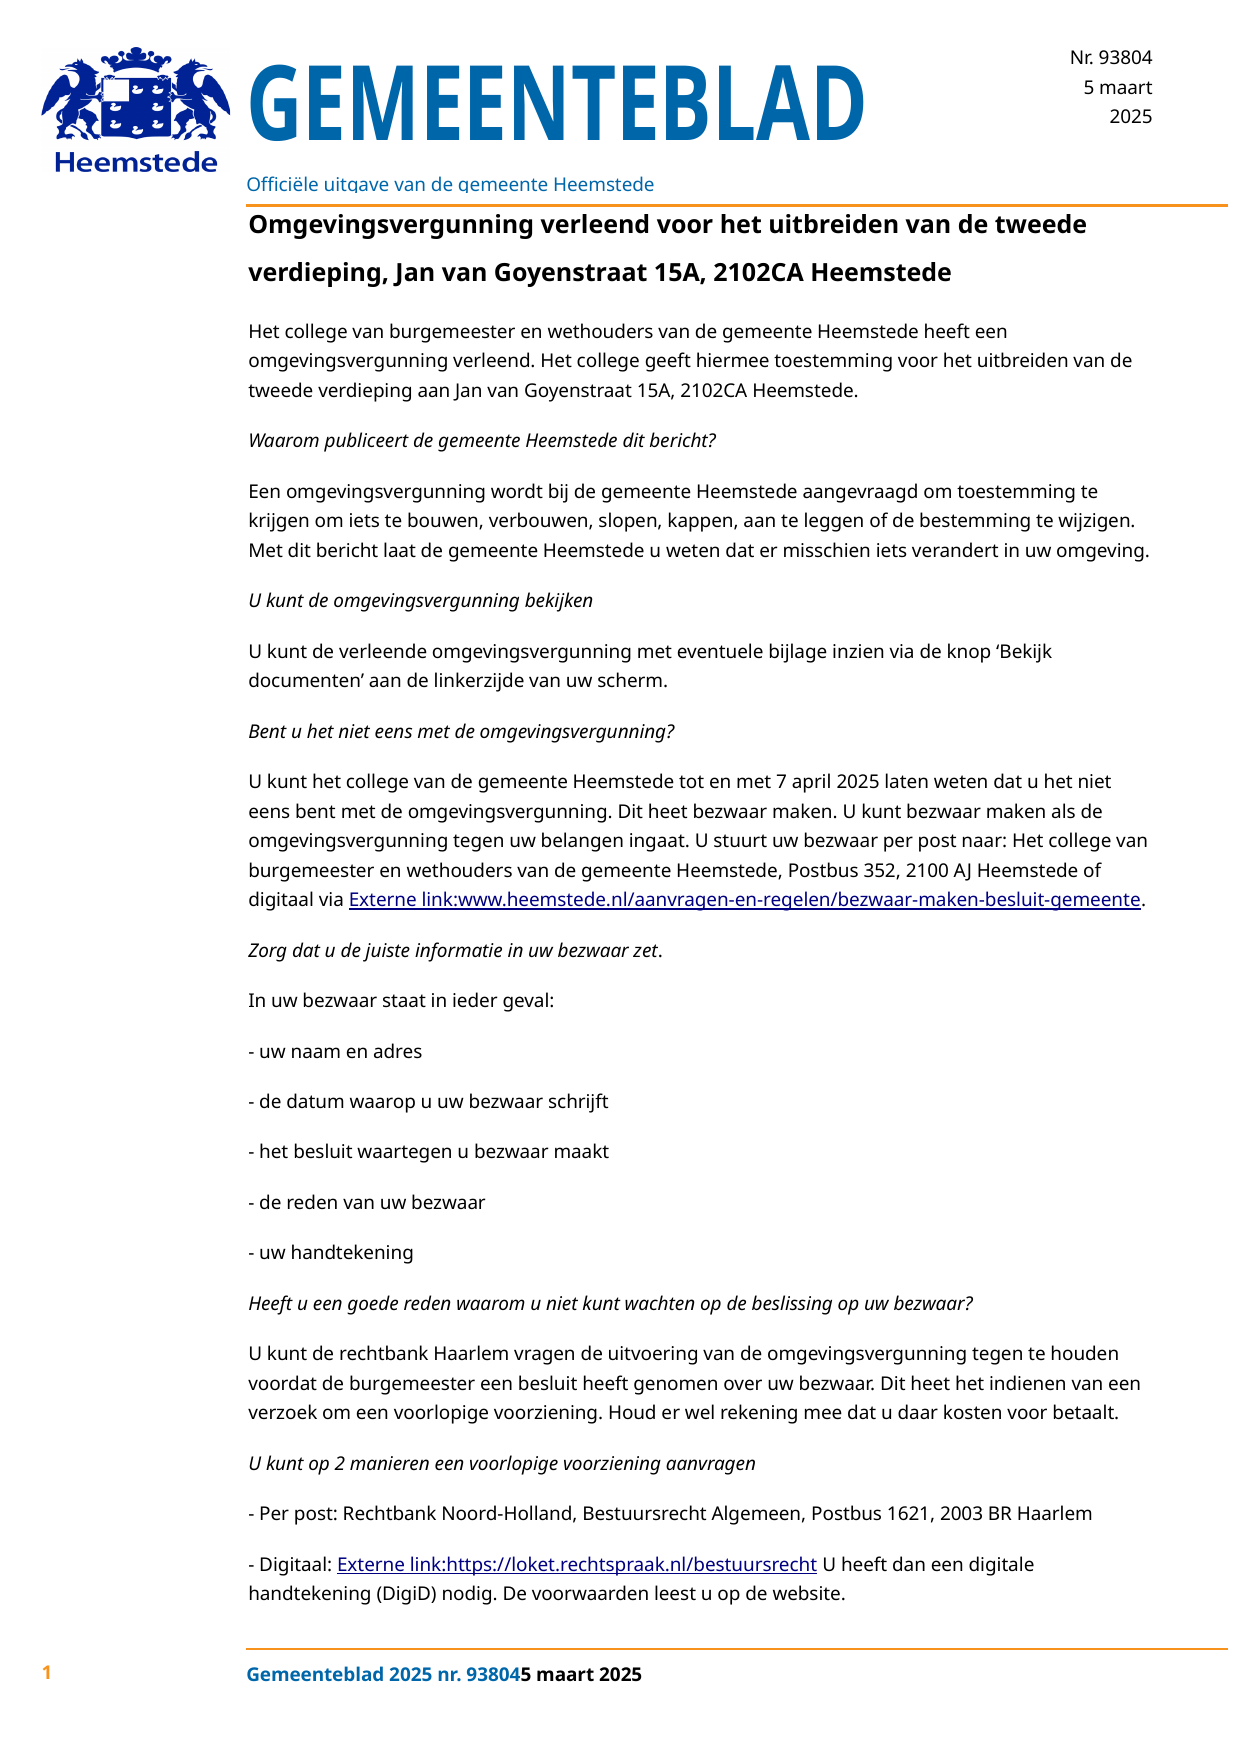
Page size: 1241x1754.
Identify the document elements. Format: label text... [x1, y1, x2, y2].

text U kunt de omgevingsvergunning bekijken [248, 587, 1152, 613]
text U kunt de rechtbank Haarlem vragen de uitvoering van de omgevingsvergunning tegen te houden voordat de burgemeester een besluit heeft genomen over uw bezwaar. Dit heet het indienen van een verzoek om een voorlopige voorziening. Houd er wel rekening mee dat u daar kosten voor betaalt. [248, 1340, 1152, 1425]
text - de datum waarop u uw bezwaar schrijft [248, 1088, 1152, 1114]
text - de reden van uw bezwaar [248, 1189, 1152, 1215]
text U kunt het college van de gemeente Heemstede tot en met 7 april 2025 laten weten dat u het niet eens bent met de omgevingsvergunning. Dit heet bezwaar maken. U kunt bezwaar maken als de omgevingsvergunning tegen uw belangen ingaat. U stuurt uw bezwaar per post naar: Het college van burgemeester en wethouders van de gemeente Heemstede, Postbus 352, 2100 AJ Heemstede of digitaal via Externe link:www.heemstede.nl/aanvragen-en-regelen/bezwaar-maken-besluit-gemeente. [248, 768, 1152, 912]
text - uw naam en adres [248, 1038, 1152, 1064]
text U kunt de verleende omgevingsvergunning met eventuele bijlage inzien via de knop ‘Bekijk documenten’ aan de linkerzijde van uw scherm. [248, 638, 1152, 693]
text In uw bezwaar staat in ieder geval: [248, 987, 1152, 1013]
text Het college van burgemeester en wethouders van de gemeente Heemstede heeft een omgevingsvergunning verleend. Het college geeft hiermee toestemming voor het uitbreiden van de tweede verdieping aan Jan van Goyenstraat 15A, 2102CA Heemstede. [248, 318, 1152, 403]
text - Digitaal: Externe link:https://loket.rechtspraak.nl/bestuursrecht U heeft dan een digitale handtekening (DigiD) nodig. De voorwaarden leest u op de website. [248, 1551, 1152, 1606]
text Bent u het niet eens met de omgevingsvergunning? [248, 718, 1152, 744]
text U kunt op 2 manieren een voorlopige voorziening aanvragen [248, 1450, 1152, 1476]
text - Per post: Rechtbank Noord-Holland, Bestuursrecht Algemeen, Postbus 1621, 2003 BR Haarlem [248, 1500, 1152, 1526]
text Een omgevingsvergunning wordt bij de gemeente Heemstede aangevraagd om toestemming te krijgen om iets te bouwen, verbouwen, slopen, kappen, aan te leggen of de bestemming te wijzigen. Met dit bericht laat de gemeente Heemstede u weten dat er misschien iets verandert in uw omgeving. [248, 478, 1152, 563]
text Zorg dat u de juiste informatie in uw bezwaar zet. [248, 937, 1152, 963]
text Heeft u een goede reden waarom u niet kunt wachten op de beslissing op uw bezwaar? [248, 1290, 1152, 1316]
text Waarom publiceert de gemeente Heemstede dit bericht? [248, 427, 1152, 453]
text - uw handtekening [248, 1239, 1152, 1265]
text Omgevingsvergunning verleend voor het uitbreiden van de tweede verdieping, Jan van Goyenstraat 15A, 2102CA Heemstede [248, 207, 1152, 288]
text - het besluit waartegen u bezwaar maakt [248, 1139, 1152, 1164]
picture [41, 47, 231, 172]
